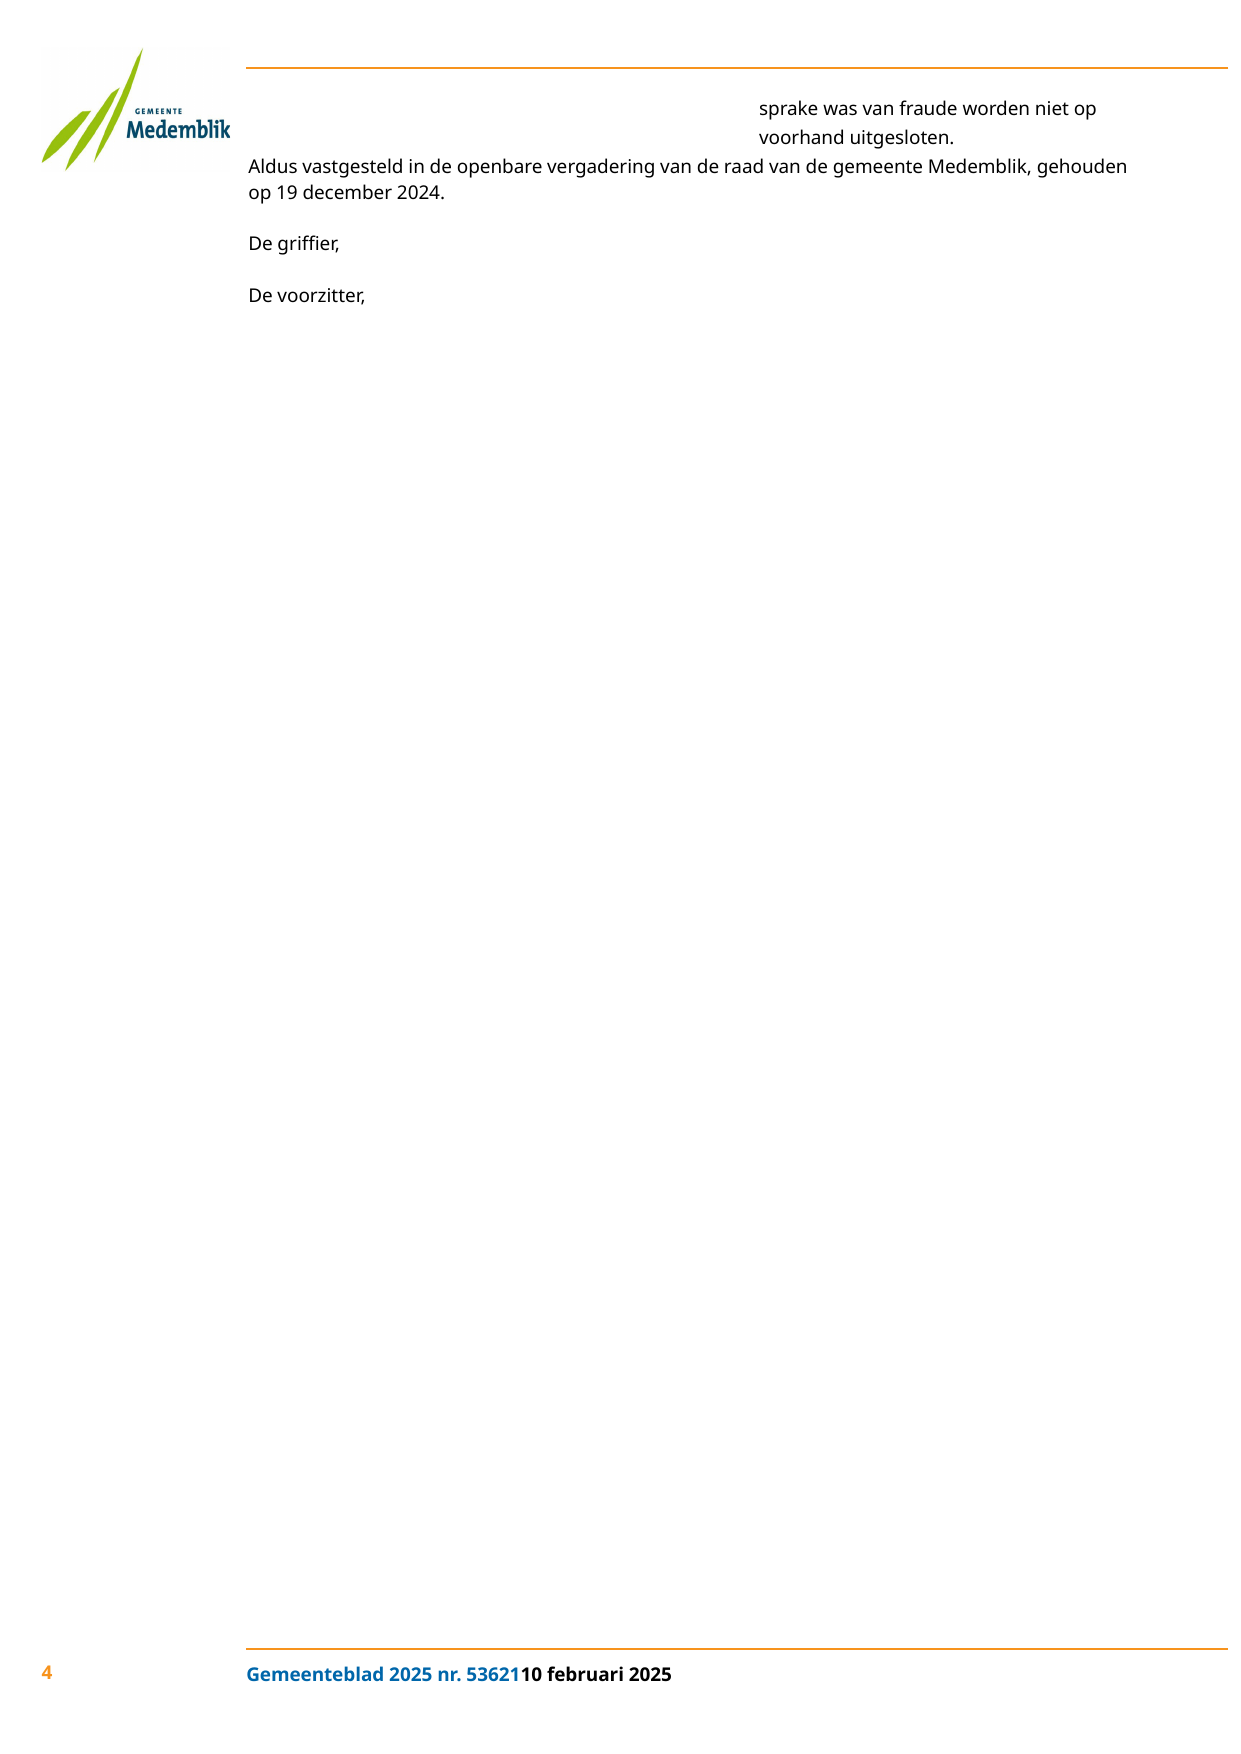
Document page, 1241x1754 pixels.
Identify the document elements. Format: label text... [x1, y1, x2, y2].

table_cell sprake was van fraude worden niet op voorhand uitgesloten. [700, 95, 1152, 150]
picture [41, 47, 231, 172]
text De griffier, [248, 231, 1152, 256]
text Aldus vastgesteld in de openbare vergadering van de raad van de gemeente Medemblik, gehouden op 19 december 2024. [248, 153, 1152, 205]
table_cell [248, 95, 700, 150]
text De voorzitter, [248, 282, 1152, 308]
